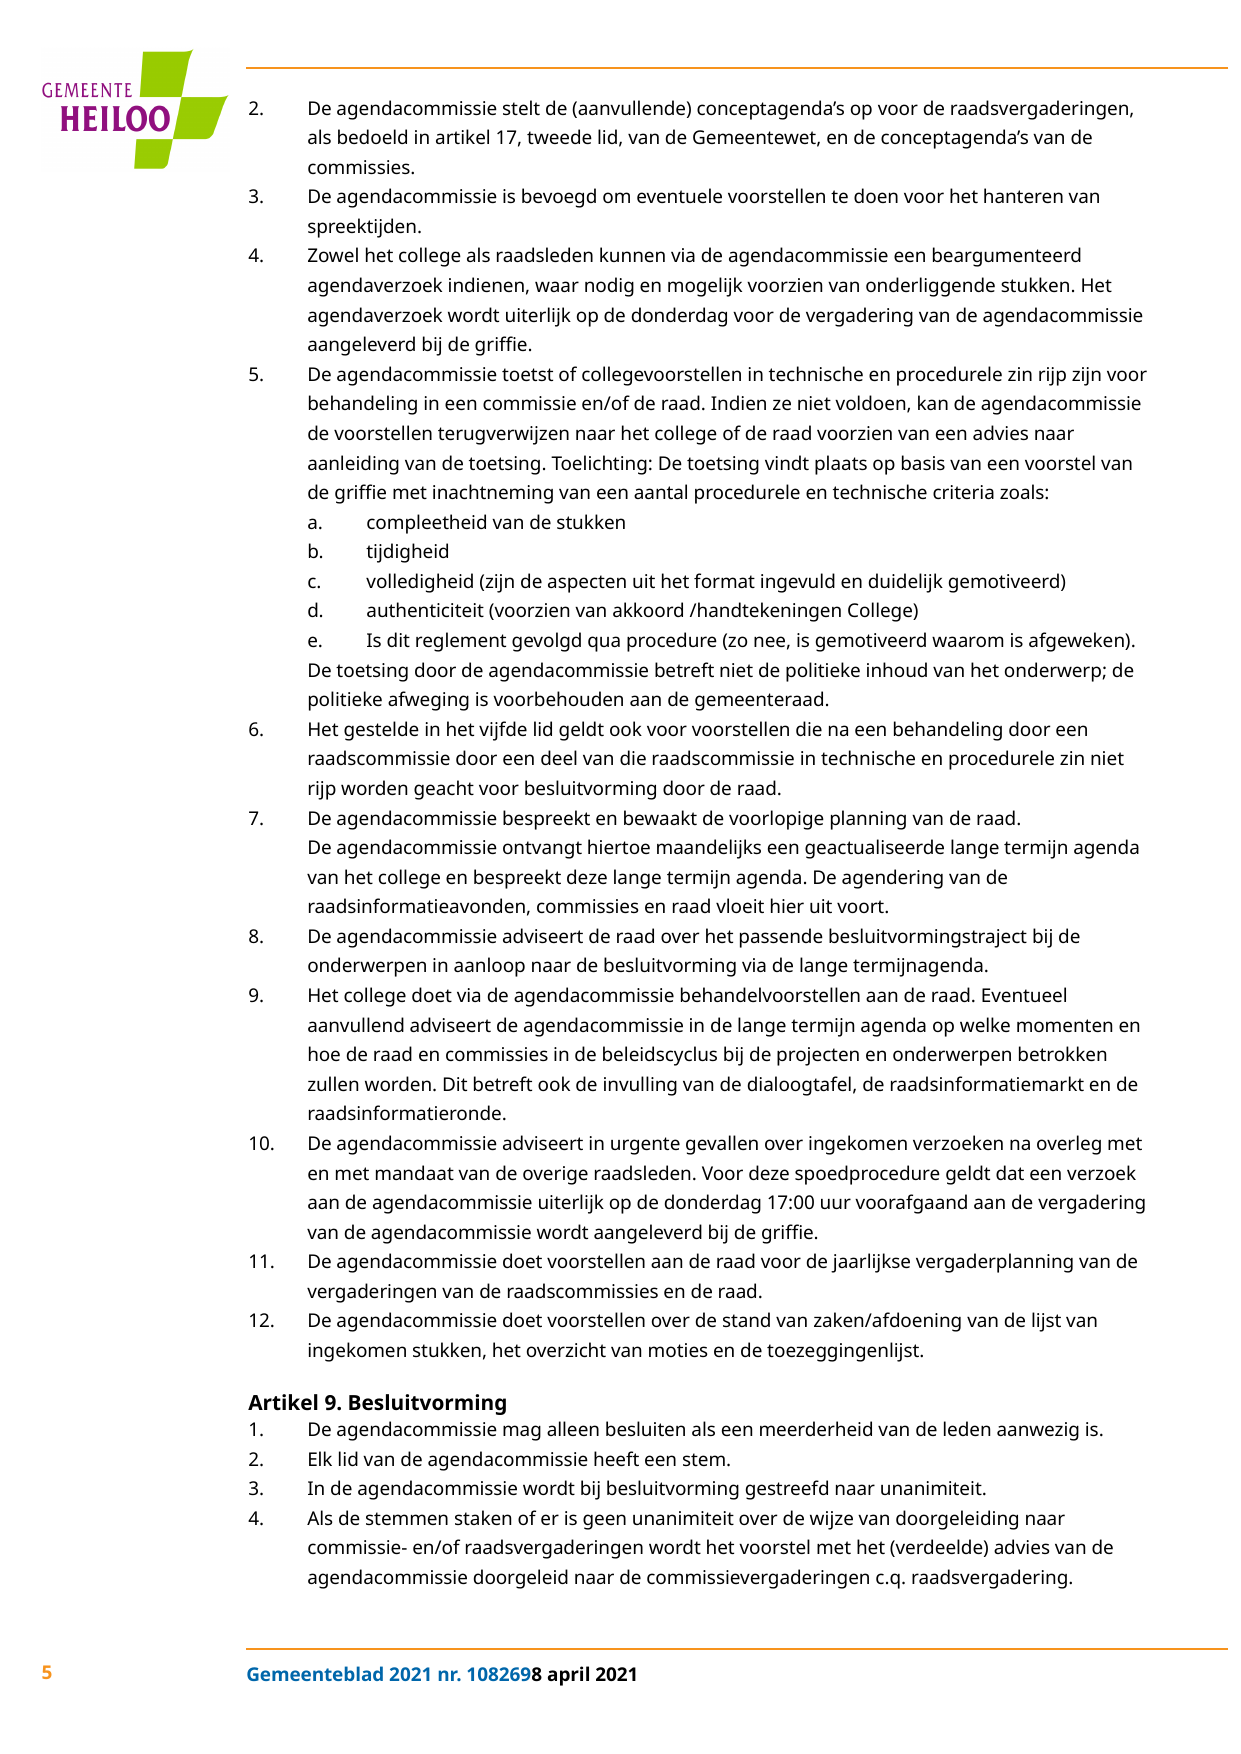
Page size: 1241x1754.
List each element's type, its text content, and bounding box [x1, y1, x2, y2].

list Is dit reglement gevolgd qua procedure (zo nee, is gemotiveerd waarom is afgeweken). [307, 627, 1152, 653]
list De agendacommissie bespreekt en bewaakt de voorlopige planning van de raad. [248, 805, 1152, 831]
list Het gestelde in het vijfde lid geldt ook voor voorstellen die na een behandeling door een raadscommissie door een deel van die raadscommissie in technische en procedurele zin niet rijp worden geacht voor besluitvorming door de raad. [248, 716, 1152, 801]
list De agendacommissie doet voorstellen over de stand van zaken/afdoening van de lijst van ingekomen stukken, het overzicht van moties en de toezeggingenlijst. [248, 1308, 1152, 1363]
list De agendacommissie stelt de (aanvullende) conceptagenda’s op voor de raadsvergaderingen, als bedoeld in artikel 17, tweede lid, van de Gemeentewet, en de conceptagenda’s van de commissies. [248, 95, 1152, 180]
list authenticiteit (voorzien van akkoord /handtekeningen College) [307, 598, 1152, 623]
list De agendacommissie toetst of collegevoorstellen in technische en procedurele zin rijp zijn voor behandeling in een commissie en/of de raad. Indien ze niet voldoen, kan de agendacommissie de voorstellen terugverwijzen naar het college of de raad voorzien van een advies naar aanleiding van de toetsing. Toelichting: De toetsing vindt plaats op basis van een voorstel van de griffie met inachtneming van een aantal procedurele en technische criteria zoals: [248, 361, 1152, 505]
list Elk lid van de agendacommissie heeft een stem. [248, 1446, 1152, 1471]
list tijdigheid [307, 538, 1152, 564]
list volledigheid (zijn de aspecten uit het format ingevuld en duidelijk gemotiveerd) [307, 568, 1152, 594]
list De agendacommissie adviseert de raad over het passende besluitvormingstraject bij de onderwerpen in aanloop naar de besluitvorming via de lange termijnagenda. [248, 923, 1152, 978]
list In de agendacommissie wordt bij besluitvorming gestreefd naar unanimiteit. [248, 1475, 1152, 1501]
text Artikel 9. Besluitvorming [248, 1388, 1152, 1416]
picture [41, 47, 231, 172]
list Als de stemmen staken of er is geen unanimiteit over de wijze van doorgeleiding naar commissie- en/of raadsvergaderingen wordt het voorstel met het (verdeelde) advies van de agendacommissie doorgeleid naar de commissievergaderingen c.q. raadsvergadering. [248, 1505, 1152, 1590]
list De agendacommissie mag alleen besluiten als een meerderheid van de leden aanwezig is. [248, 1416, 1152, 1442]
list Het college doet via de agendacommissie behandelvoorstellen aan de raad. Eventueel aanvullend adviseert de agendacommissie in de lange termijn agenda op welke momenten en hoe de raad en commissies in de beleidscyclus bij de projecten en onderwerpen betrokken zullen worden. Dit betreft ook de invulling van de dialoogtafel, de raadsinformatiemarkt en de raadsinformatieronde. [248, 982, 1152, 1126]
list compleetheid van de stukken [307, 509, 1152, 535]
list De agendacommissie ontvangt hiertoe maandelijks een geactualiseerde lange termijn agenda van het college en bespreekt deze lange termijn agenda. De agendering van de raadsinformatieavonden, commissies en raad vloeit hier uit voort. [248, 834, 1152, 919]
list De agendacommissie doet voorstellen aan de raad voor de jaarlijkse vergaderplanning van de vergaderingen van de raadscommissies en de raad. [248, 1248, 1152, 1304]
list Zowel het college als raadsleden kunnen via de agendacommissie een beargumenteerd agendaverzoek indienen, waar nodig en mogelijk voorzien van onderliggende stukken. Het agendaverzoek wordt uiterlijk op de donderdag voor de vergadering van de agendacommissie aangeleverd bij de griffie. [248, 243, 1152, 357]
list De toetsing door de agendacommissie betreft niet de politieke inhoud van het onderwerp; de politieke afweging is voorbehouden aan de gemeenteraad. [248, 657, 1152, 712]
list De agendacommissie adviseert in urgente gevallen over ingekomen verzoeken na overleg met en met mandaat van de overige raadsleden. Voor deze spoedprocedure geldt dat een verzoek aan de agendacommissie uiterlijk op de donderdag 17:00 uur voorafgaand aan de vergadering van de agendacommissie wordt aangeleverd bij de griffie. [248, 1130, 1152, 1245]
list De agendacommissie is bevoegd om eventuele voorstellen te doen voor het hanteren van spreektijden. [248, 183, 1152, 239]
